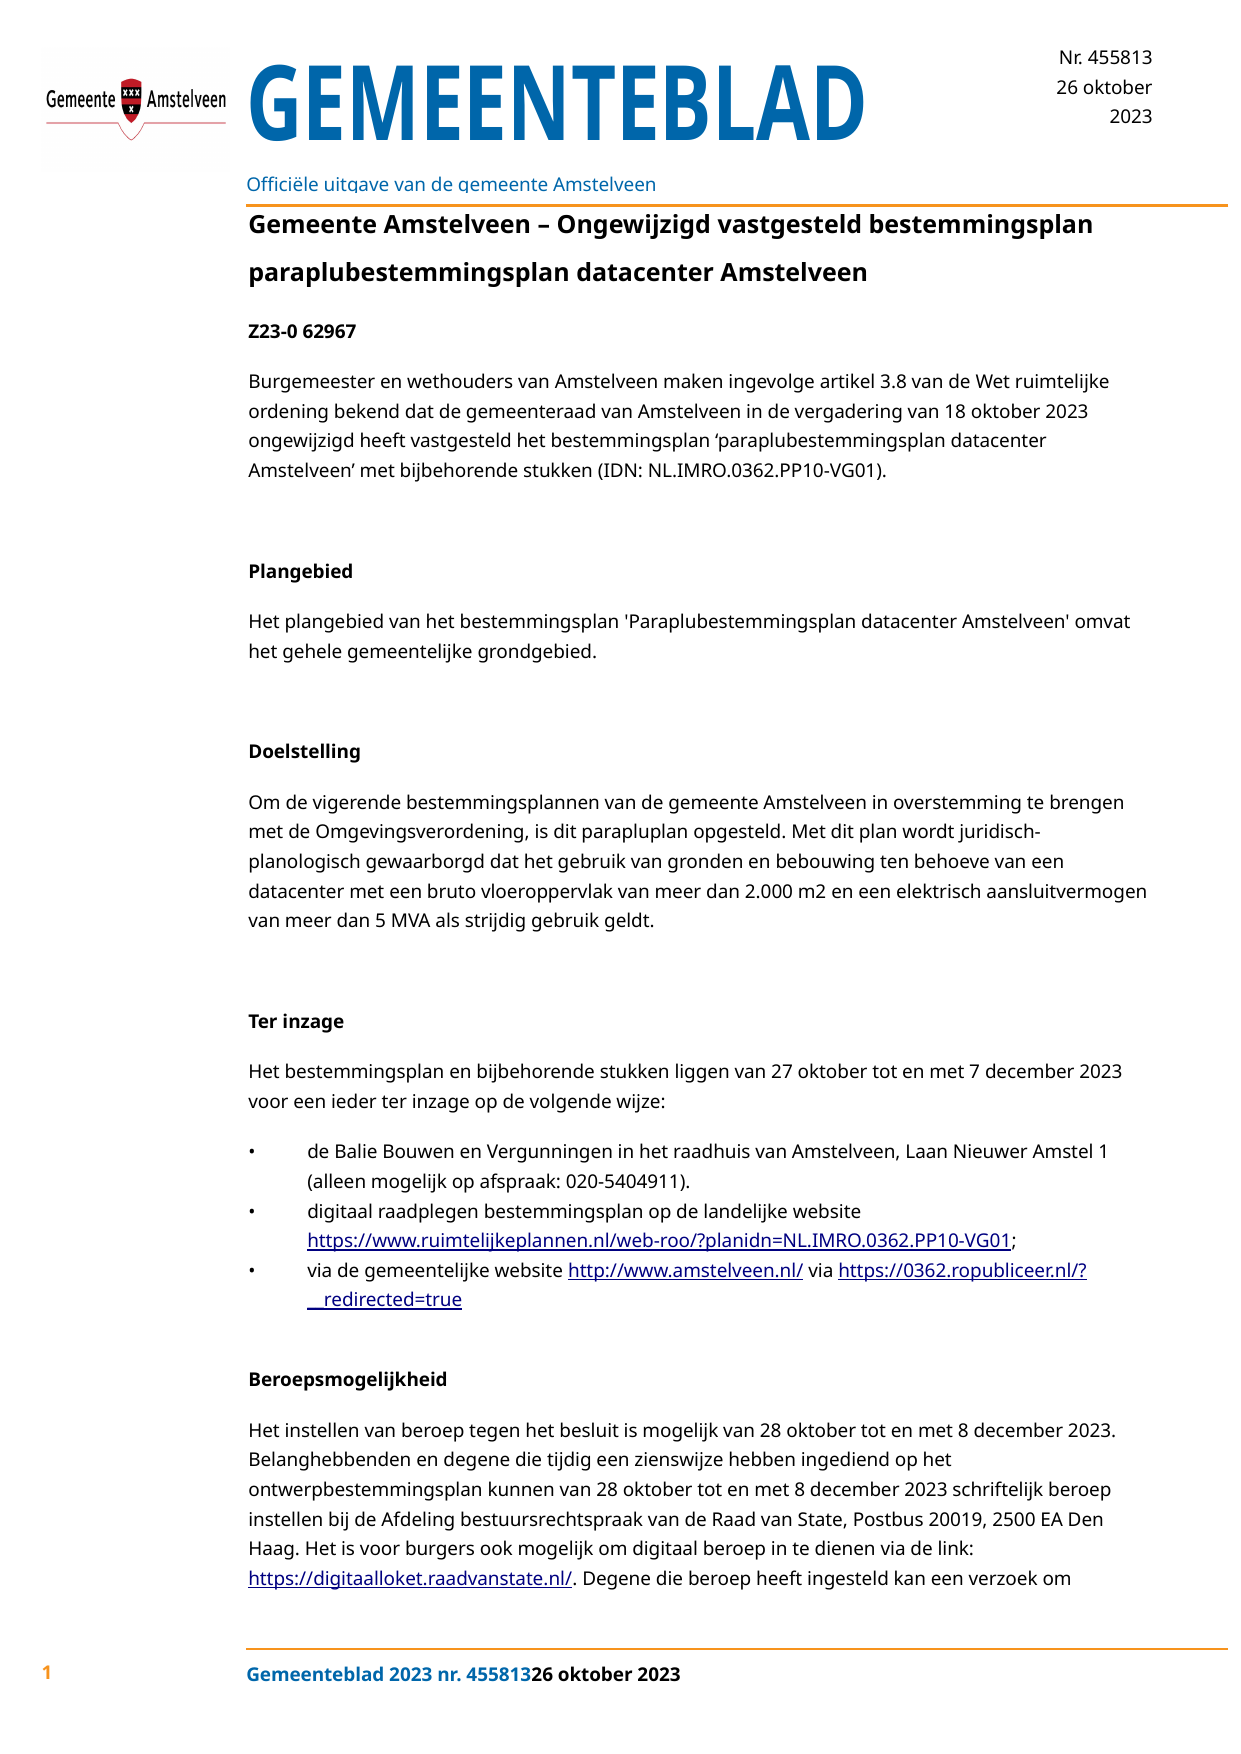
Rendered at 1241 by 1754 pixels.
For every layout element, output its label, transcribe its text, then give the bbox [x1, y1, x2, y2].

text Plangebied [248, 558, 1152, 584]
list via de gemeentelijke website http://www.amstelveen.nl/ via https://0362.ropubliceer.nl/?__redirected=true [248, 1257, 1152, 1312]
text Gemeente Amstelveen – Ongewijzigd vastgesteld bestemmingsplan paraplubestemmingsplan datacenter Amstelveen [248, 207, 1152, 288]
list digitaal raadplegen bestemmingsplan op de landelijke website https://www.ruimtelijkeplannen.nl/web-roo/?planidn=NL.IMRO.0362.PP10-VG01; [248, 1198, 1152, 1253]
text Het plangebied van het bestemmingsplan 'Paraplubestemmingsplan datacenter Amstelveen' omvat het gehele gemeentelijke grondgebied. [248, 608, 1152, 664]
picture [41, 47, 231, 172]
text Het bestemmingsplan en bijbehorende stukken liggen van 27 oktober tot en met 7 december 2023 voor een ieder ter inzage op de volgende wijze: [248, 1059, 1152, 1114]
text Z23-0 62967 [248, 318, 1152, 344]
text Burgemeester en wethouders van Amstelveen maken ingevolge artikel 3.8 van de Wet ruimtelijke ordening bekend dat de gemeenteraad van Amstelveen in de vergadering van 18 oktober 2023 ongewijzigd heeft vastgesteld het bestemmingsplan ‘paraplubestemmingsplan datacenter Amstelveen’ met bijbehorende stukken (IDN: NL.IMRO.0362.PP10-VG01). [248, 368, 1152, 483]
text Beroepsmogelijkheid [248, 1367, 1152, 1392]
text Het instellen van beroep tegen het besluit is mogelijk van 28 oktober tot en met 8 december 2023. Belanghebbenden en degene die tijdig een zienswijze hebben ingediend op het ontwerpbestemmingsplan kunnen van 28 oktober tot en met 8 december 2023 schriftelijk beroep instellen bij de Afdeling bestuursrechtspraak van de Raad van State, Postbus 20019, 2500 EA Den Haag. Het is voor burgers ook mogelijk om digitaal beroep in te dienen via de link: https://digitaalloket.raadvanstate.nl/. Degene die beroep heeft ingesteld kan een verzoek om [248, 1417, 1152, 1591]
list de Balie Bouwen en Vergunningen in het raadhuis van Amstelveen, Laan Nieuwer Amstel 1 (alleen mogelijk op afspraak: 020-5404911). [248, 1139, 1152, 1194]
text Ter inzage [248, 1008, 1152, 1034]
text Om de vigerende bestemmingsplannen van de gemeente Amstelveen in overstemming te brengen met de Omgevingsverordening, is dit parapluplan opgesteld. Met dit plan wordt juridisch-planologisch gewaarborgd dat het gebruik van gronden en bebouwing ten behoeve van een datacenter met een bruto vloeroppervlak van meer dan 2.000 m2 en een elektrisch aansluitvermogen van meer dan 5 MVA als strijdig gebruik geldt. [248, 789, 1152, 933]
text Doelstelling [248, 739, 1152, 764]
